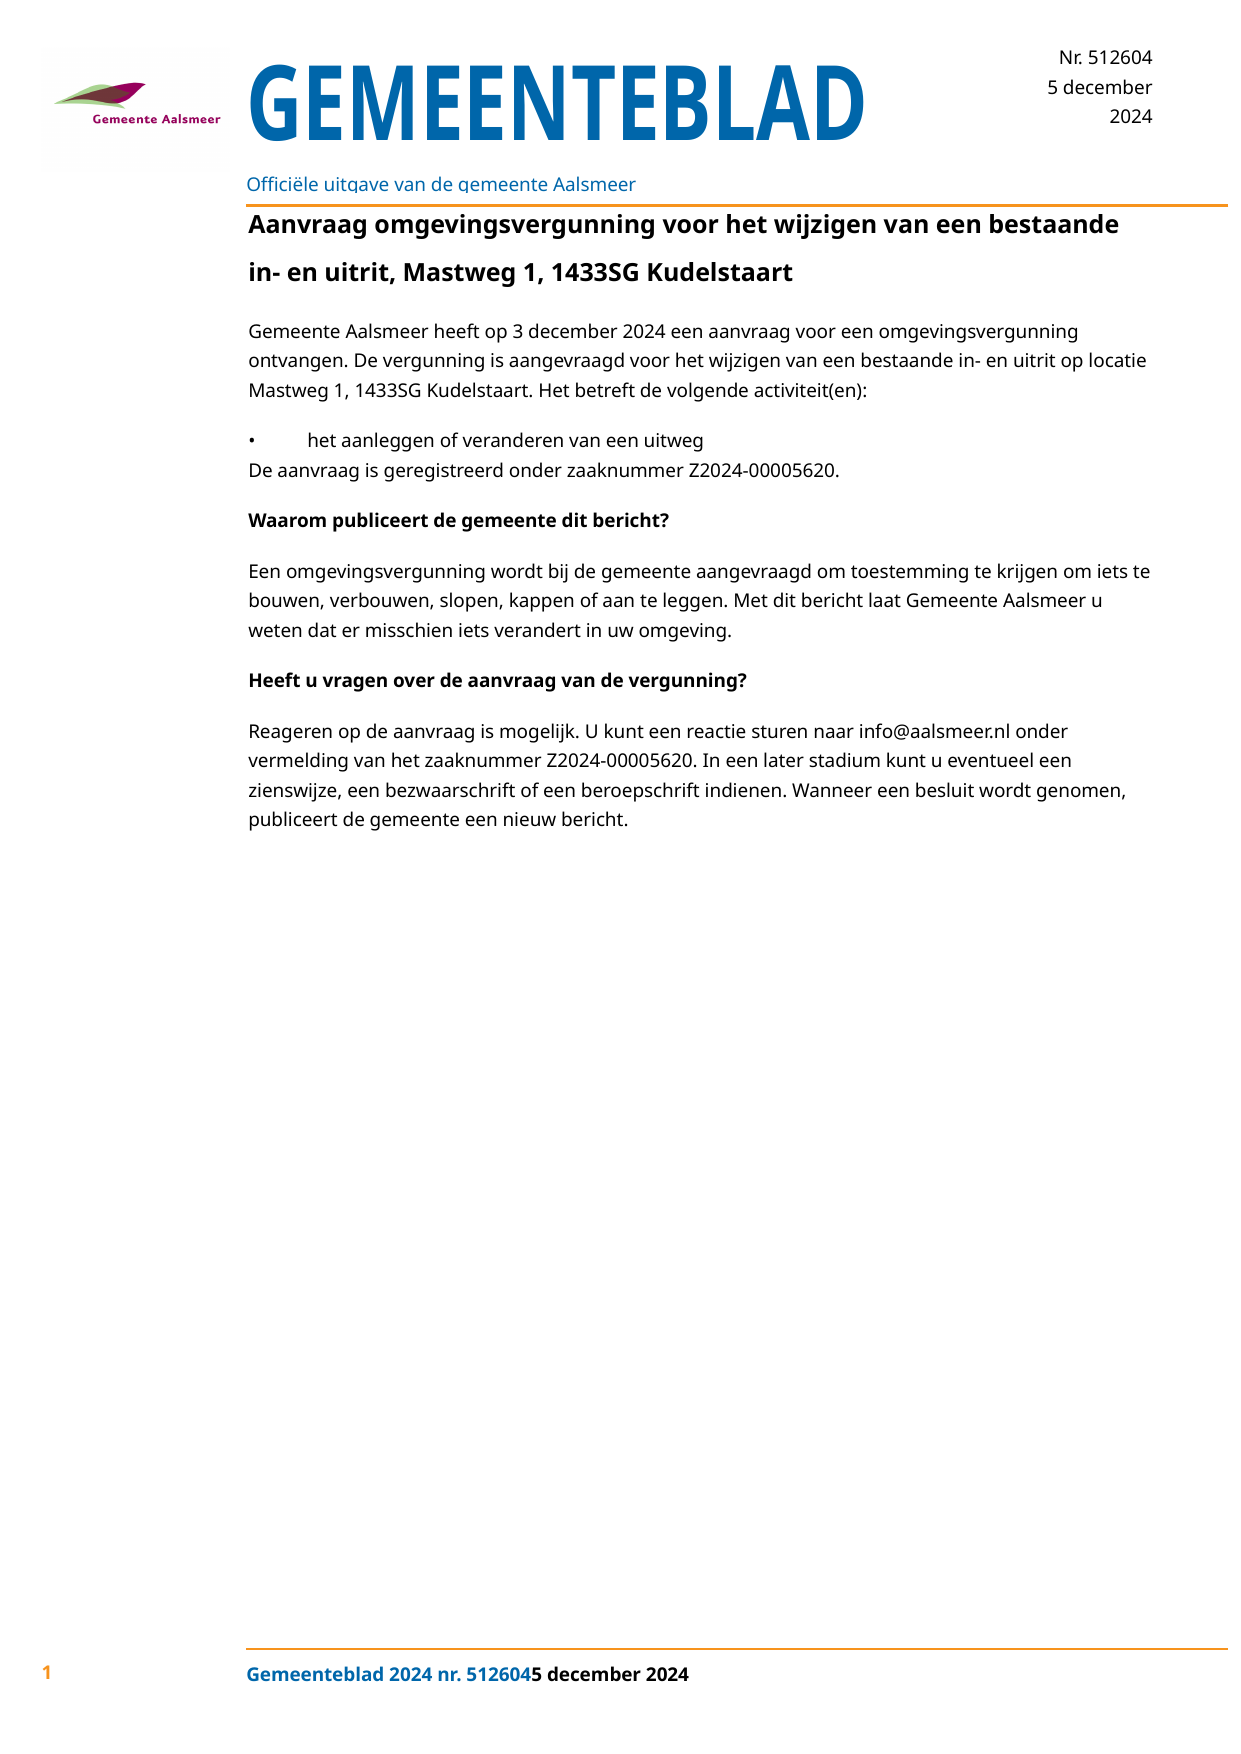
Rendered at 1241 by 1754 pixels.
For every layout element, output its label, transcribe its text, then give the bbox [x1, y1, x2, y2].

text De aanvraag is geregistreerd onder zaaknummer Z2024-00005620. [248, 457, 1152, 483]
text Waarom publiceert de gemeente dit bericht? [248, 507, 1152, 533]
list het aanleggen of veranderen van een uitweg [248, 427, 1152, 453]
text Een omgevingsvergunning wordt bij de gemeente aangevraagd om toestemming te krijgen om iets te bouwen, verbouwen, slopen, kappen of aan te leggen. Met dit bericht laat Gemeente Aalsmeer u weten dat er misschien iets verandert in uw omgeving. [248, 558, 1152, 643]
text Reageren op de aanvraag is mogelijk. U kunt een reactie sturen naar info@aalsmeer.nl onder vermelding van het zaaknummer Z2024-00005620. In een later stadium kunt u eventueel een zienswijze, een bezwaarschrift of een beroepschrift indienen. Wanneer een besluit wordt genomen, publiceert de gemeente een nieuw bericht. [248, 718, 1152, 832]
text Aanvraag omgevingsvergunning voor het wijzigen van een bestaande in- en uitrit, Mastweg 1, 1433SG Kudelstaart [248, 207, 1152, 288]
text Gemeente Aalsmeer heeft op 3 december 2024 een aanvraag voor een omgevingsvergunning ontvangen. De vergunning is aangevraagd voor het wijzigen van een bestaande in- en uitrit op locatie Mastweg 1, 1433SG Kudelstaart. Het betreft de volgende activiteit(en): [248, 318, 1152, 403]
text Heeft u vragen over de aanvraag van de vergunning? [248, 667, 1152, 693]
picture [41, 47, 231, 172]
